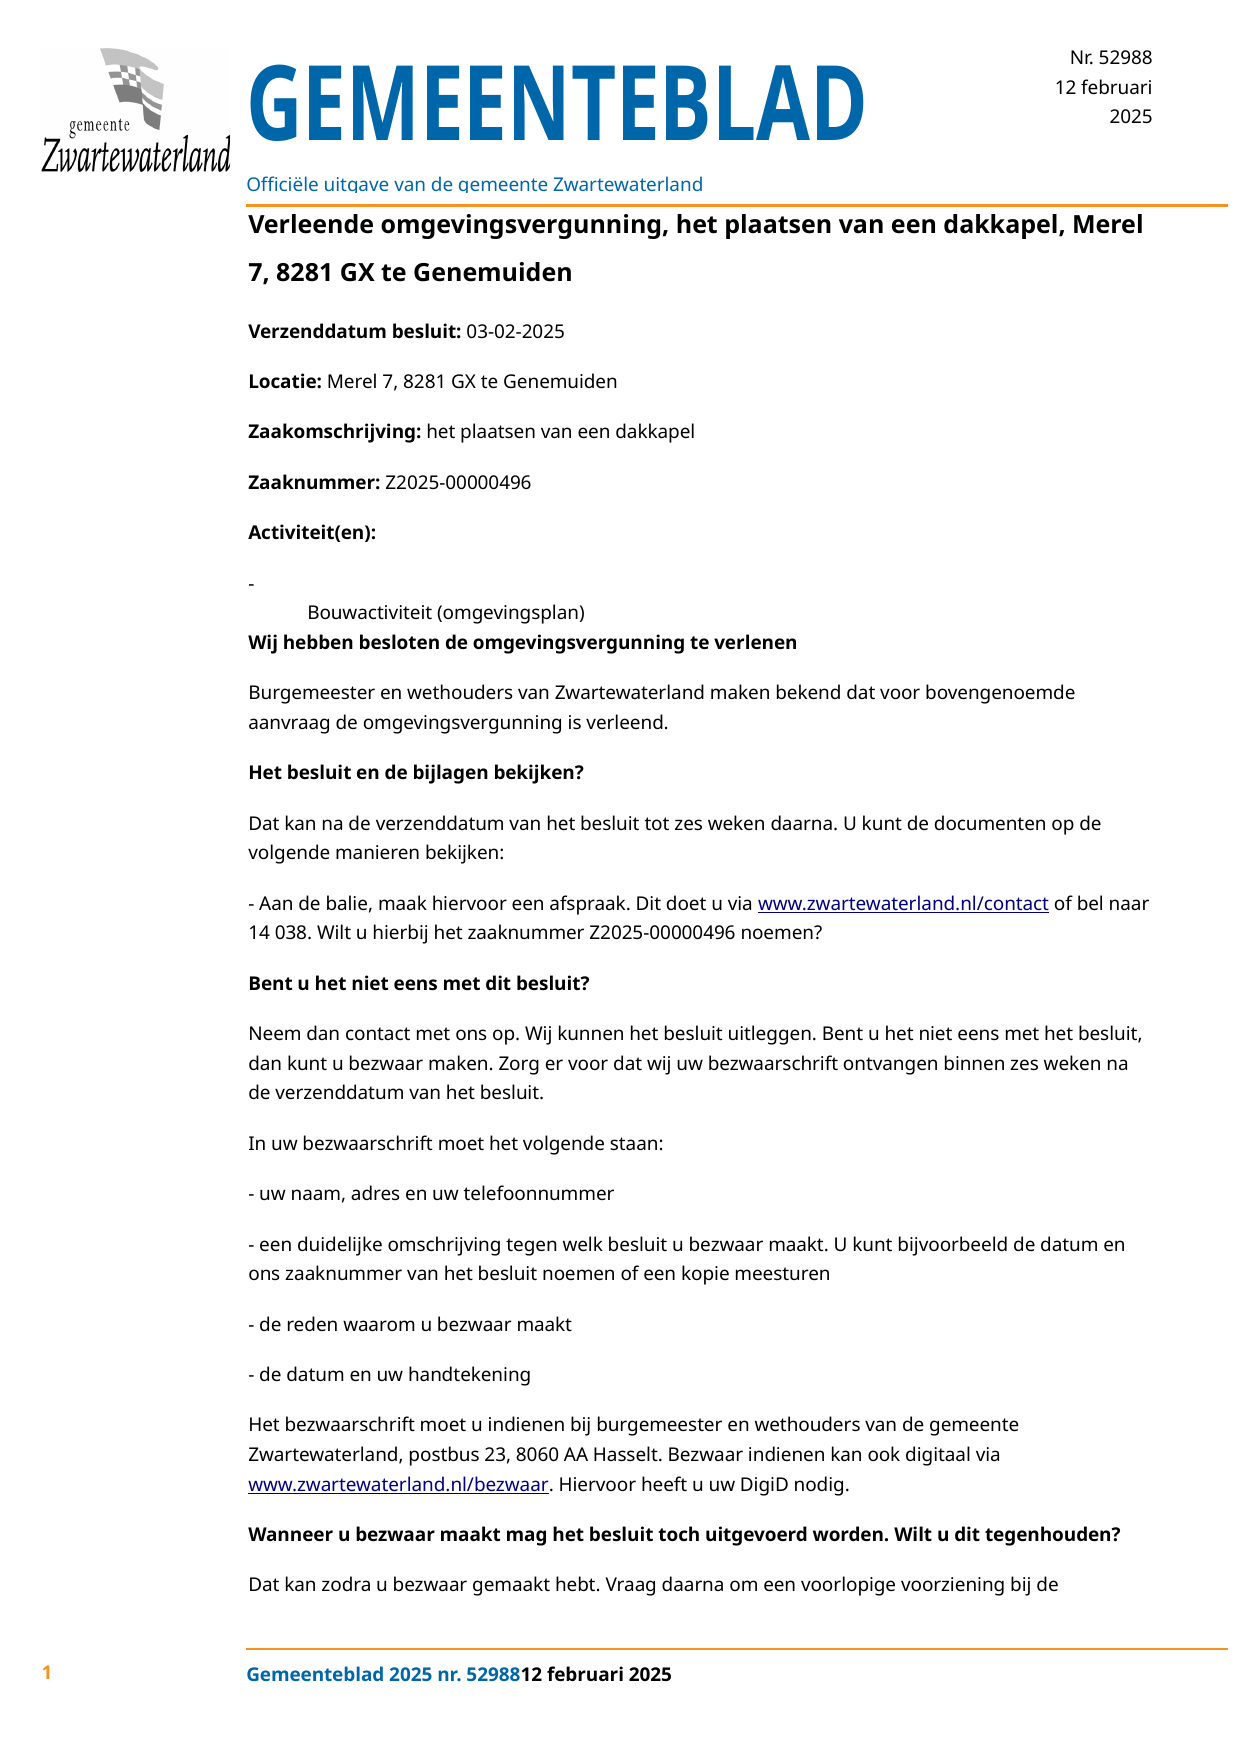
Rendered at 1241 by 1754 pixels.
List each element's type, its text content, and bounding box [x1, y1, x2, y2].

text - een duidelijke omschrijving tegen welk besluit u bezwaar maakt. U kunt bijvoorbeeld de datum en ons zaaknummer van het besluit noemen of een kopie meesturen [248, 1231, 1152, 1286]
text - Aan de balie, maak hiervoor een afspraak. Dit doet u via www.zwartewaterland.nl/contact of bel naar 14 038. Wilt u hierbij het zaaknummer Z2025-00000496 noemen? [248, 890, 1152, 945]
text Verzenddatum besluit: 03-02-2025 [248, 318, 1152, 344]
list Bouwactiviteit (omgevingsplan) [248, 599, 1152, 625]
text Zaakomschrijving: het plaatsen van een dakkapel [248, 419, 1152, 444]
text Wij hebben besloten de omgevingsvergunning te verlenen [248, 629, 1152, 655]
text - uw naam, adres en uw telefoonnummer [248, 1180, 1152, 1206]
text Verleende omgevingsvergunning, het plaatsen van een dakkapel, Merel 7, 8281 GX te Genemuiden [248, 207, 1152, 288]
text Dat kan na de verzenddatum van het besluit tot zes weken daarna. U kunt de documenten op de volgende manieren bekijken: [248, 810, 1152, 865]
text Activiteit(en): [248, 519, 1152, 545]
text Dat kan zodra u bezwaar gemaakt hebt. Vraag daarna om een voorlopige voorziening bij de [248, 1572, 1152, 1597]
text Locatie: Merel 7, 8281 GX te Genemuiden [248, 368, 1152, 394]
text Wanneer u bezwaar maakt mag het besluit toch uitgevoerd worden. Wilt u dit tegenhouden? [248, 1521, 1152, 1547]
text Het besluit en de bijlagen bekijken? [248, 759, 1152, 785]
text Het bezwaarschrift moet u indienen bij burgemeester en wethouders van de gemeente Zwartewaterland, postbus 23, 8060 AA Hasselt. Bezwaar indienen kan ook digitaal via www.zwartewaterland.nl/bezwaar. Hiervoor heeft u uw DigiD nodig. [248, 1412, 1152, 1497]
text - de reden waarom u bezwaar maakt [248, 1311, 1152, 1337]
text Burgemeester en wethouders van Zwartewaterland maken bekend dat voor bovengenoemde aanvraag de omgevingsvergunning is verleend. [248, 679, 1152, 735]
text Bent u het niet eens met dit besluit? [248, 970, 1152, 996]
text Neem dan contact met ons op. Wij kunnen het besluit uitleggen. Bent u het niet eens met het besluit, dan kunt u bezwaar maken. Zorg er voor dat wij uw bezwaarschrift ontvangen binnen zes weken na de verzenddatum van het besluit. [248, 1020, 1152, 1105]
text - de datum en uw handtekening [248, 1361, 1152, 1387]
text In uw bezwaarschrift moet het volgende staan: [248, 1130, 1152, 1156]
text Zaaknummer: Z2025-00000496 [248, 469, 1152, 495]
picture [41, 47, 231, 172]
